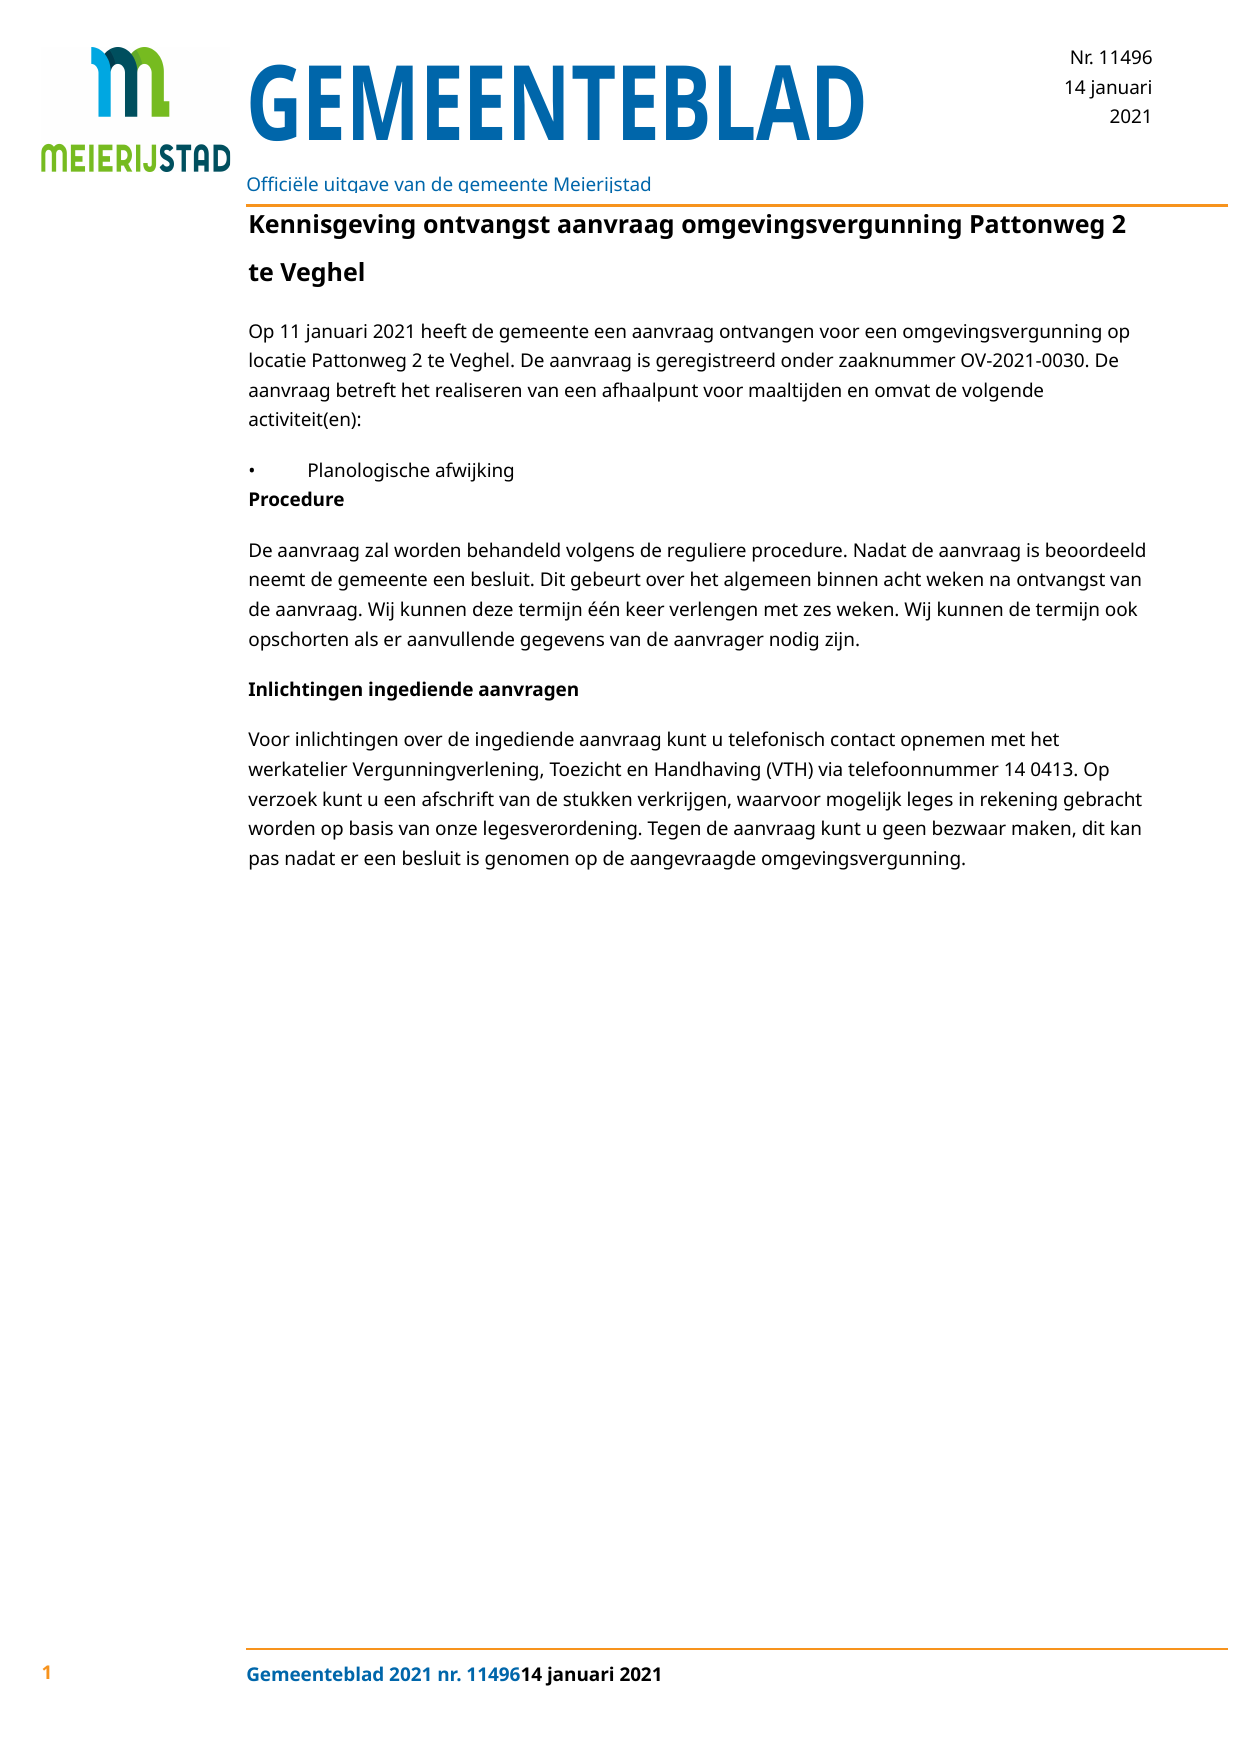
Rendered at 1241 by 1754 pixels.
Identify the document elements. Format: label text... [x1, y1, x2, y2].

text Kennisgeving ontvangst aanvraag omgevingsvergunning Pattonweg 2 te Veghel [248, 207, 1152, 288]
text Voor inlichtingen over de ingediende aanvraag kunt u telefonisch contact opnemen met het werkatelier Vergunningverlening, Toezicht en Handhaving (VTH) via telefoonnummer 14 0413. Op verzoek kunt u een afschrift van de stukken verkrijgen, waarvoor mogelijk leges in rekening gebracht worden op basis van onze legesverordening. Tegen de aanvraag kunt u geen bezwaar maken, dit kan pas nadat er een besluit is genomen op de aangevraagde omgevingsvergunning. [248, 727, 1152, 871]
text Procedure [248, 487, 1152, 512]
text Inlichtingen ingediende aanvragen [248, 676, 1152, 702]
picture [41, 47, 231, 172]
text Op 11 januari 2021 heeft de gemeente een aanvraag ontvangen voor een omgevingsvergunning op locatie Pattonweg 2 te Veghel. De aanvraag is geregistreerd onder zaaknummer OV-2021-0030. De aanvraag betreft het realiseren van een afhaalpunt voor maaltijden en omvat de volgende activiteit(en): [248, 318, 1152, 432]
list Planologische afwijking [248, 457, 1152, 483]
text De aanvraag zal worden behandeld volgens de reguliere procedure. Nadat de aanvraag is beoordeeld neemt de gemeente een besluit. Dit gebeurt over het algemeen binnen acht weken na ontvangst van de aanvraag. Wij kunnen deze termijn één keer verlengen met zes weken. Wij kunnen de termijn ook opschorten als er aanvullende gegevens van de aanvrager nodig zijn. [248, 537, 1152, 652]
